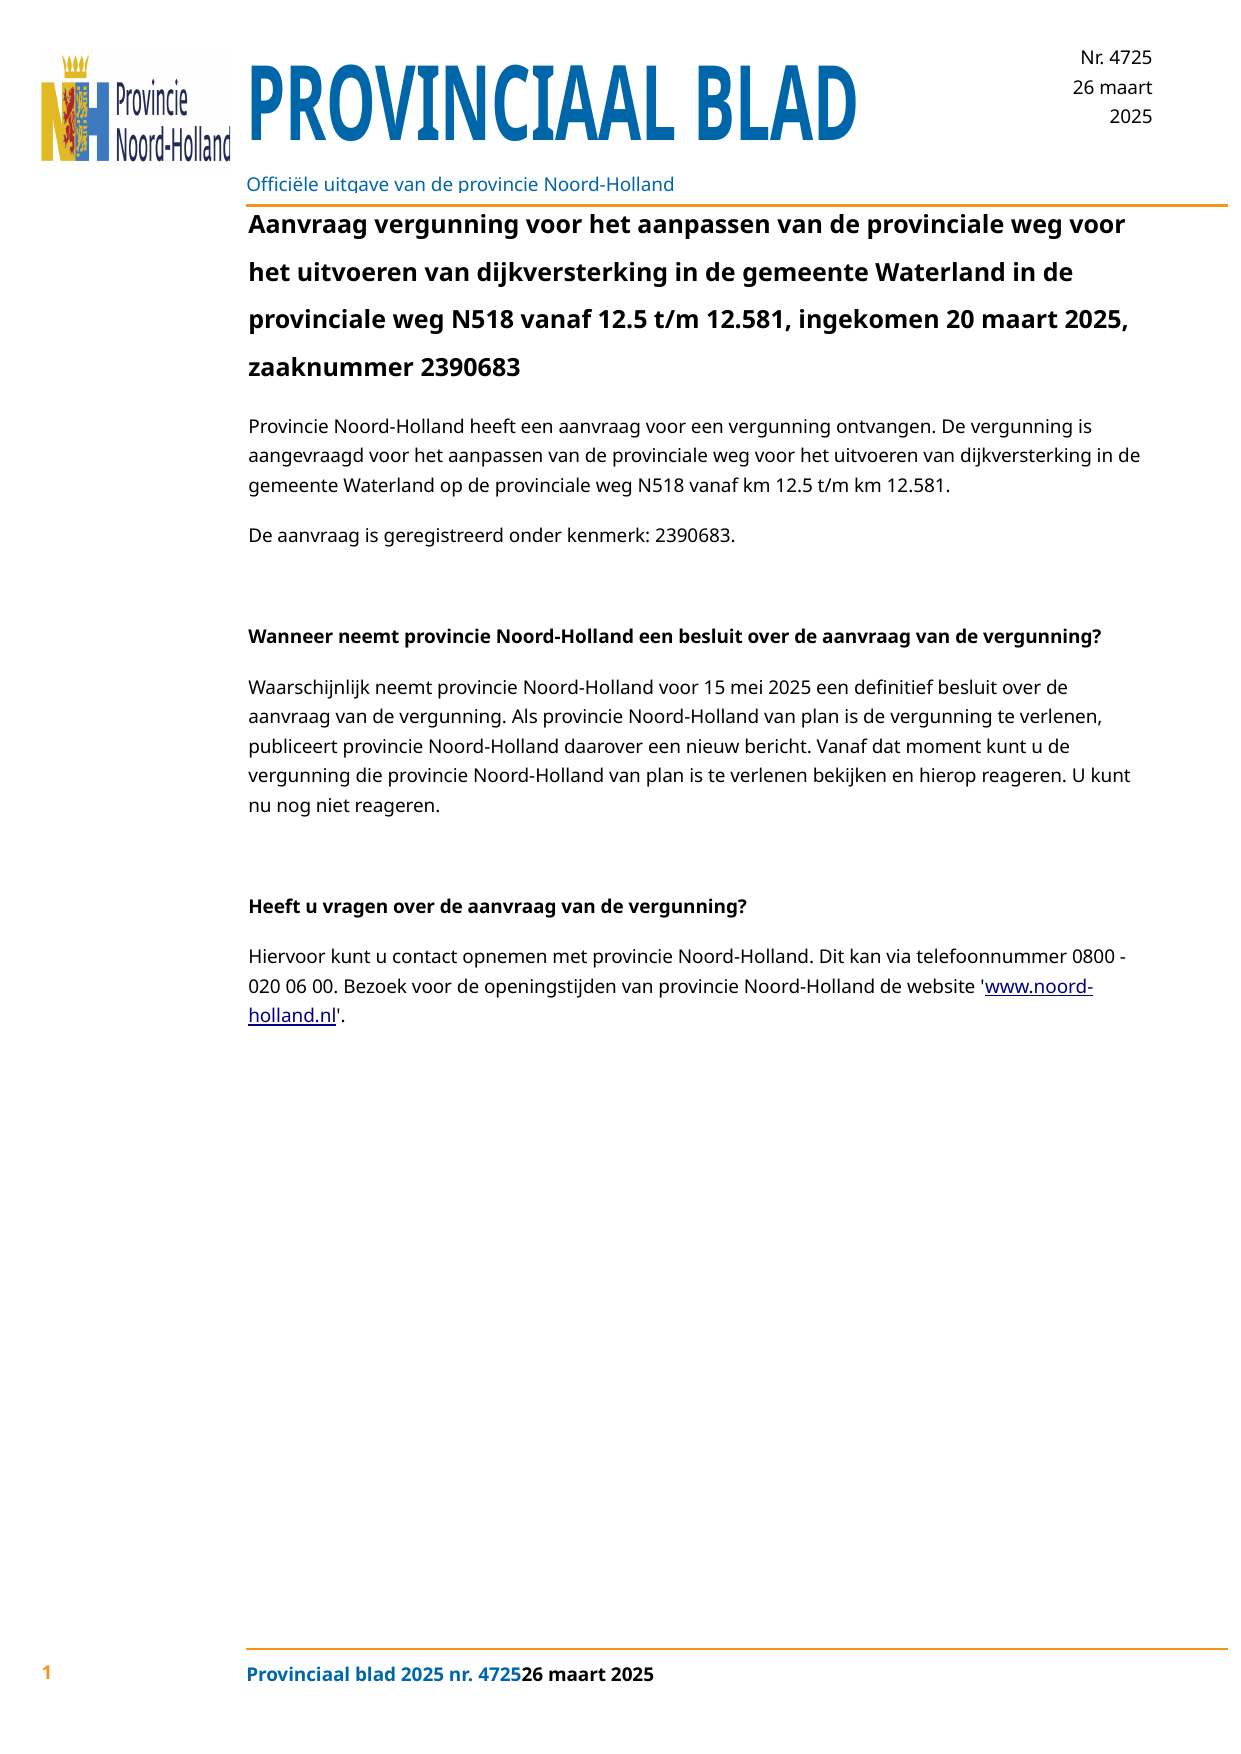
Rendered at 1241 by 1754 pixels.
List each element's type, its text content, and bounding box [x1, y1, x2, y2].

picture [41, 47, 231, 172]
text Hiervoor kunt u contact opnemen met provincie Noord-Holland. Dit kan via telefoonnummer 0800 - 020 06 00. Bezoek voor de openingstijden van provincie Noord-Holland de website 'www.noord-holland.nl'. [248, 943, 1152, 1028]
text Wanneer neemt provincie Noord-Holland een besluit over de aanvraag van de vergunning? [248, 623, 1152, 649]
text Aanvraag vergunning voor het aanpassen van de provinciale weg voor het uitvoeren van dijkversterking in de gemeente Waterland in de provinciale weg N518 vanaf 12.5 t/m 12.581, ingekomen 20 maart 2025, zaaknummer 2390683 [248, 207, 1152, 384]
text Heeft u vragen over de aanvraag van de vergunning? [248, 893, 1152, 919]
text De aanvraag is geregistreerd onder kenmerk: 2390683. [248, 523, 1152, 548]
text Provincie Noord-Holland heeft een aanvraag voor een vergunning ontvangen. De vergunning is aangevraagd voor het aanpassen van de provinciale weg voor het uitvoeren van dijkversterking in de gemeente Waterland op de provinciale weg N518 vanaf km 12.5 t/m km 12.581. [248, 413, 1152, 498]
text Waarschijnlijk neemt provincie Noord-Holland voor 15 mei 2025 een definitief besluit over de aanvraag van de vergunning. Als provincie Noord-Holland van plan is de vergunning te verlenen, publiceert provincie Noord-Holland daarover een nieuw bericht. Vanaf dat moment kunt u de vergunning die provincie Noord-Holland van plan is te verlenen bekijken en hierop reageren. U kunt nu nog niet reageren. [248, 674, 1152, 818]
